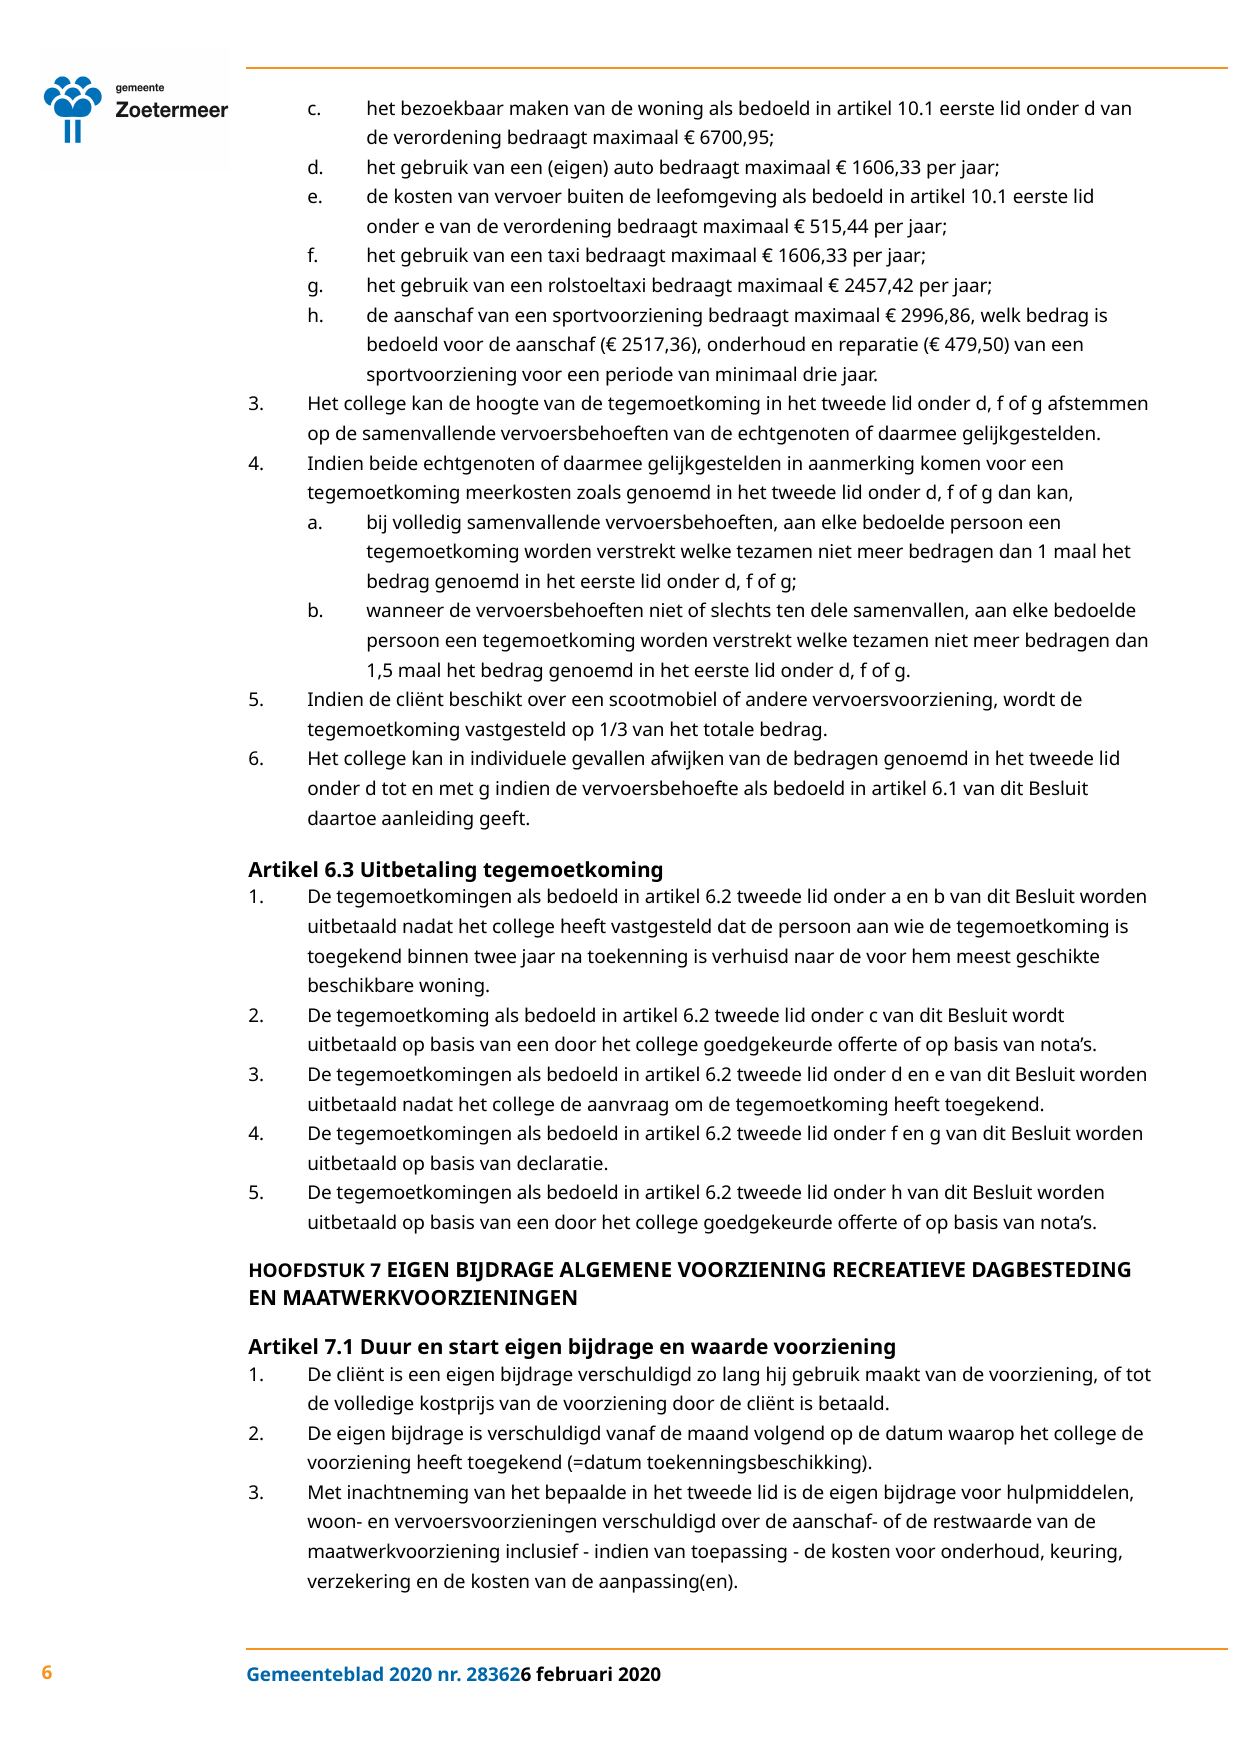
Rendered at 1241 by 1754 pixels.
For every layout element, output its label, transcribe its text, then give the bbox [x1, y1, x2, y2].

list De tegemoetkomingen als bedoeld in artikel 6.2 tweede lid onder d en e van dit Besluit worden uitbetaald nadat het college de aanvraag om de tegemoetkoming heeft toegekend. [248, 1061, 1152, 1116]
text HOOFDSTUK 7 EIGEN BIJDRAGE ALGEMENE VOORZIENING RECREATIEVE DAGBESTEDING EN MAATWERKVOORZIENINGEN [248, 1255, 1152, 1312]
list De tegemoetkoming als bedoeld in artikel 6.2 tweede lid onder c van dit Besluit wordt uitbetaald op basis van een door het college goedgekeurde offerte of op basis van nota’s. [248, 1002, 1152, 1057]
list De cliënt is een eigen bijdrage verschuldigd zo lang hij gebruik maakt van de voorziening, of tot de volledige kostprijs van de voorziening door de cliënt is betaald. [248, 1361, 1152, 1416]
list De eigen bijdrage is verschuldigd vanaf de maand volgend op de datum waarop het college de voorziening heeft toegekend (=datum toekenningsbeschikking). [248, 1420, 1152, 1475]
list de aanschaf van een sportvoorziening bedraagt maximaal € 2996,86, welk bedrag is bedoeld voor de aanschaf (€ 2517,36), onderhoud en reparatie (€ 479,50) van een sportvoorziening voor een periode van minimaal drie jaar. [307, 302, 1152, 387]
list het bezoekbaar maken van de woning als bedoeld in artikel 10.1 eerste lid onder d van de verordening bedraagt maximaal € 6700,95; [307, 95, 1152, 150]
list De tegemoetkomingen als bedoeld in artikel 6.2 tweede lid onder f en g van dit Besluit worden uitbetaald op basis van declaratie. [248, 1120, 1152, 1176]
list Indien beide echtgenoten of daarmee gelijkgestelden in aanmerking komen voor een tegemoetkoming meerkosten zoals genoemd in het tweede lid onder d, f of g dan kan, [248, 450, 1152, 505]
list wanneer de vervoersbehoeften niet of slechts ten dele samenvallen, aan elke bedoelde persoon een tegemoetkoming worden verstrekt welke tezamen niet meer bedragen dan 1,5 maal het bedrag genoemd in het eerste lid onder d, f of g. [307, 598, 1152, 683]
text Artikel 7.1 Duur en start eigen bijdrage en waarde voorziening [248, 1332, 1152, 1361]
list de kosten van vervoer buiten de leefomgeving als bedoeld in artikel 10.1 eerste lid onder e van de verordening bedraagt maximaal € 515,44 per jaar; [307, 183, 1152, 239]
list bij volledig samenvallende vervoersbehoeften, aan elke bedoelde persoon een tegemoetkoming worden verstrekt welke tezamen niet meer bedragen dan 1 maal het bedrag genoemd in het eerste lid onder d, f of g; [307, 509, 1152, 594]
text Artikel 6.3 Uitbetaling tegemoetkoming [248, 855, 1152, 884]
list Het college kan in individuele gevallen afwijken van de bedragen genoemd in het tweede lid onder d tot en met g indien de vervoersbehoefte als bedoeld in artikel 6.1 van dit Besluit daartoe aanleiding geeft. [248, 746, 1152, 831]
picture [41, 47, 231, 172]
list Indien de cliënt beschikt over een scootmobiel of andere vervoersvoorziening, wordt de tegemoetkoming vastgesteld op 1/3 van het totale bedrag. [248, 686, 1152, 742]
list De tegemoetkomingen als bedoeld in artikel 6.2 tweede lid onder h van dit Besluit worden uitbetaald op basis van een door het college goedgekeurde offerte of op basis van nota’s. [248, 1179, 1152, 1235]
list Met inachtneming van het bepaalde in het tweede lid is de eigen bijdrage voor hulpmiddelen, woon- en vervoersvoorzieningen verschuldigd over de aanschaf- of de restwaarde van de maatwerkvoorziening inclusief - indien van toepassing - de kosten voor onderhoud, keuring, verzekering en de kosten van de aanpassing(en). [248, 1479, 1152, 1594]
list Het college kan de hoogte van de tegemoetkoming in het tweede lid onder d, f of g afstemmen op de samenvallende vervoersbehoeften van de echtgenoten of daarmee gelijkgestelden. [248, 391, 1152, 446]
list het gebruik van een (eigen) auto bedraagt maximaal € 1606,33 per jaar; [307, 154, 1152, 180]
list De tegemoetkomingen als bedoeld in artikel 6.2 tweede lid onder a en b van dit Besluit worden uitbetaald nadat het college heeft vastgesteld dat de persoon aan wie de tegemoetkoming is toegekend binnen twee jaar na toekenning is verhuisd naar de voor hem meest geschikte beschikbare woning. [248, 884, 1152, 998]
list het gebruik van een rolstoeltaxi bedraagt maximaal € 2457,42 per jaar; [307, 272, 1152, 298]
list het gebruik van een taxi bedraagt maximaal € 1606,33 per jaar; [307, 243, 1152, 268]
